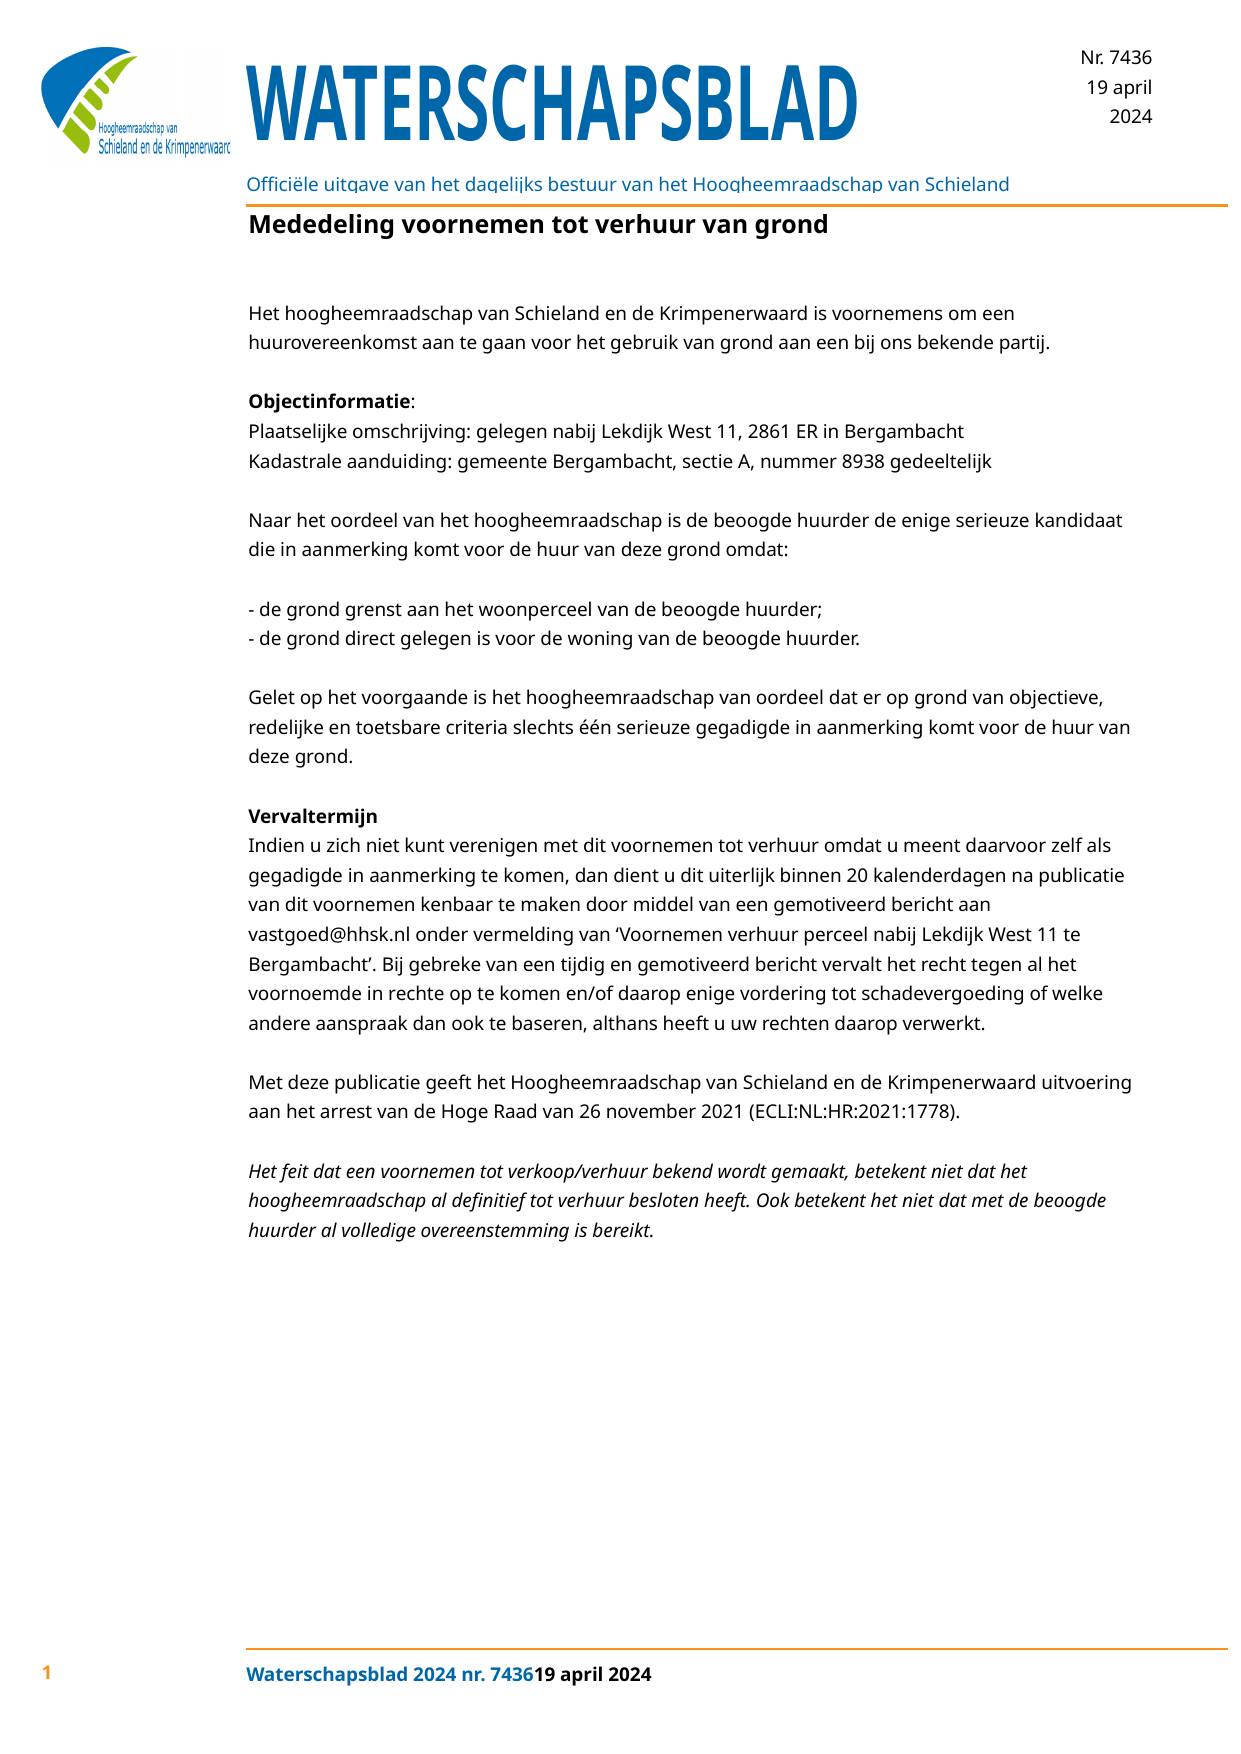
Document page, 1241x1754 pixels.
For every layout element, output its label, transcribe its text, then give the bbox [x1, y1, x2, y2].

text Kadastrale aanduiding: gemeente Bergambacht, sectie A, nummer 8938 gedeeltelijk [248, 448, 1152, 473]
text Het hoogheemraadschap van Schieland en de Krimpenerwaard is voornemens om een huurovereenkomst aan te gaan voor het gebruik van grond aan een bij ons bekende partij. [248, 300, 1152, 355]
text Mededeling voornemen tot verhuur van grond [248, 207, 1152, 241]
text Objectinformatie: [248, 389, 1152, 414]
text Met deze publicatie geeft het Hoogheemraadschap van Schieland en de Krimpenerwaard uitvoering aan het arrest van de Hoge Raad van 26 november 2021 (ECLI:NL:HR:2021:1778). [248, 1069, 1152, 1124]
text Indien u zich niet kunt verenigen met dit voornemen tot verhuur omdat u meent daarvoor zelf als gegadigde in aanmerking te komen, dan dient u dit uiterlijk binnen 20 kalenderdagen na publicatie van dit voornemen kenbaar te maken door middel van een gemotiveerd bericht aan vastgoed@hhsk.nl onder vermelding van ‘Voornemen verhuur perceel nabij Lekdijk West 11 te Bergambacht’. Bij gebreke van een tijdig en gemotiveerd bericht vervalt het recht tegen al het voornoemde in rechte op te komen en/of daarop enige vordering tot schadevergoeding of welke andere aanspraak dan ook te baseren, althans heeft u uw rechten daarop verwerkt. [248, 832, 1152, 1036]
text Naar het oordeel van het hoogheemraadschap is de beoogde huurder de enige serieuze kandidaat die in aanmerking komt voor de huur van deze grond omdat: [248, 507, 1152, 562]
text Gelet op het voorgaande is het hoogheemraadschap van oordeel dat er op grond van objectieve, redelijke en toetsbare criteria slechts één serieuze gegadigde in aanmerking komt voor de huur van deze grond. [248, 684, 1152, 769]
picture [41, 47, 231, 172]
text Het feit dat een voornemen tot verkoop/verhuur bekend wordt gemaakt, betekent niet dat het hoogheemraadschap al definitief tot verhuur besloten heeft. Ook betekent het niet dat met de beoogde huurder al volledige overeenstemming is bereikt. [248, 1158, 1152, 1243]
text Vervaltermijn [248, 803, 1152, 828]
text - de grond grenst aan het woonperceel van de beoogde huurder; [248, 596, 1152, 621]
text - de grond direct gelegen is voor de woning van de beoogde huurder. [248, 625, 1152, 651]
text Plaatselijke omschrijving: gelegen nabij Lekdijk West 11, 2861 ER in Bergambacht [248, 418, 1152, 444]
